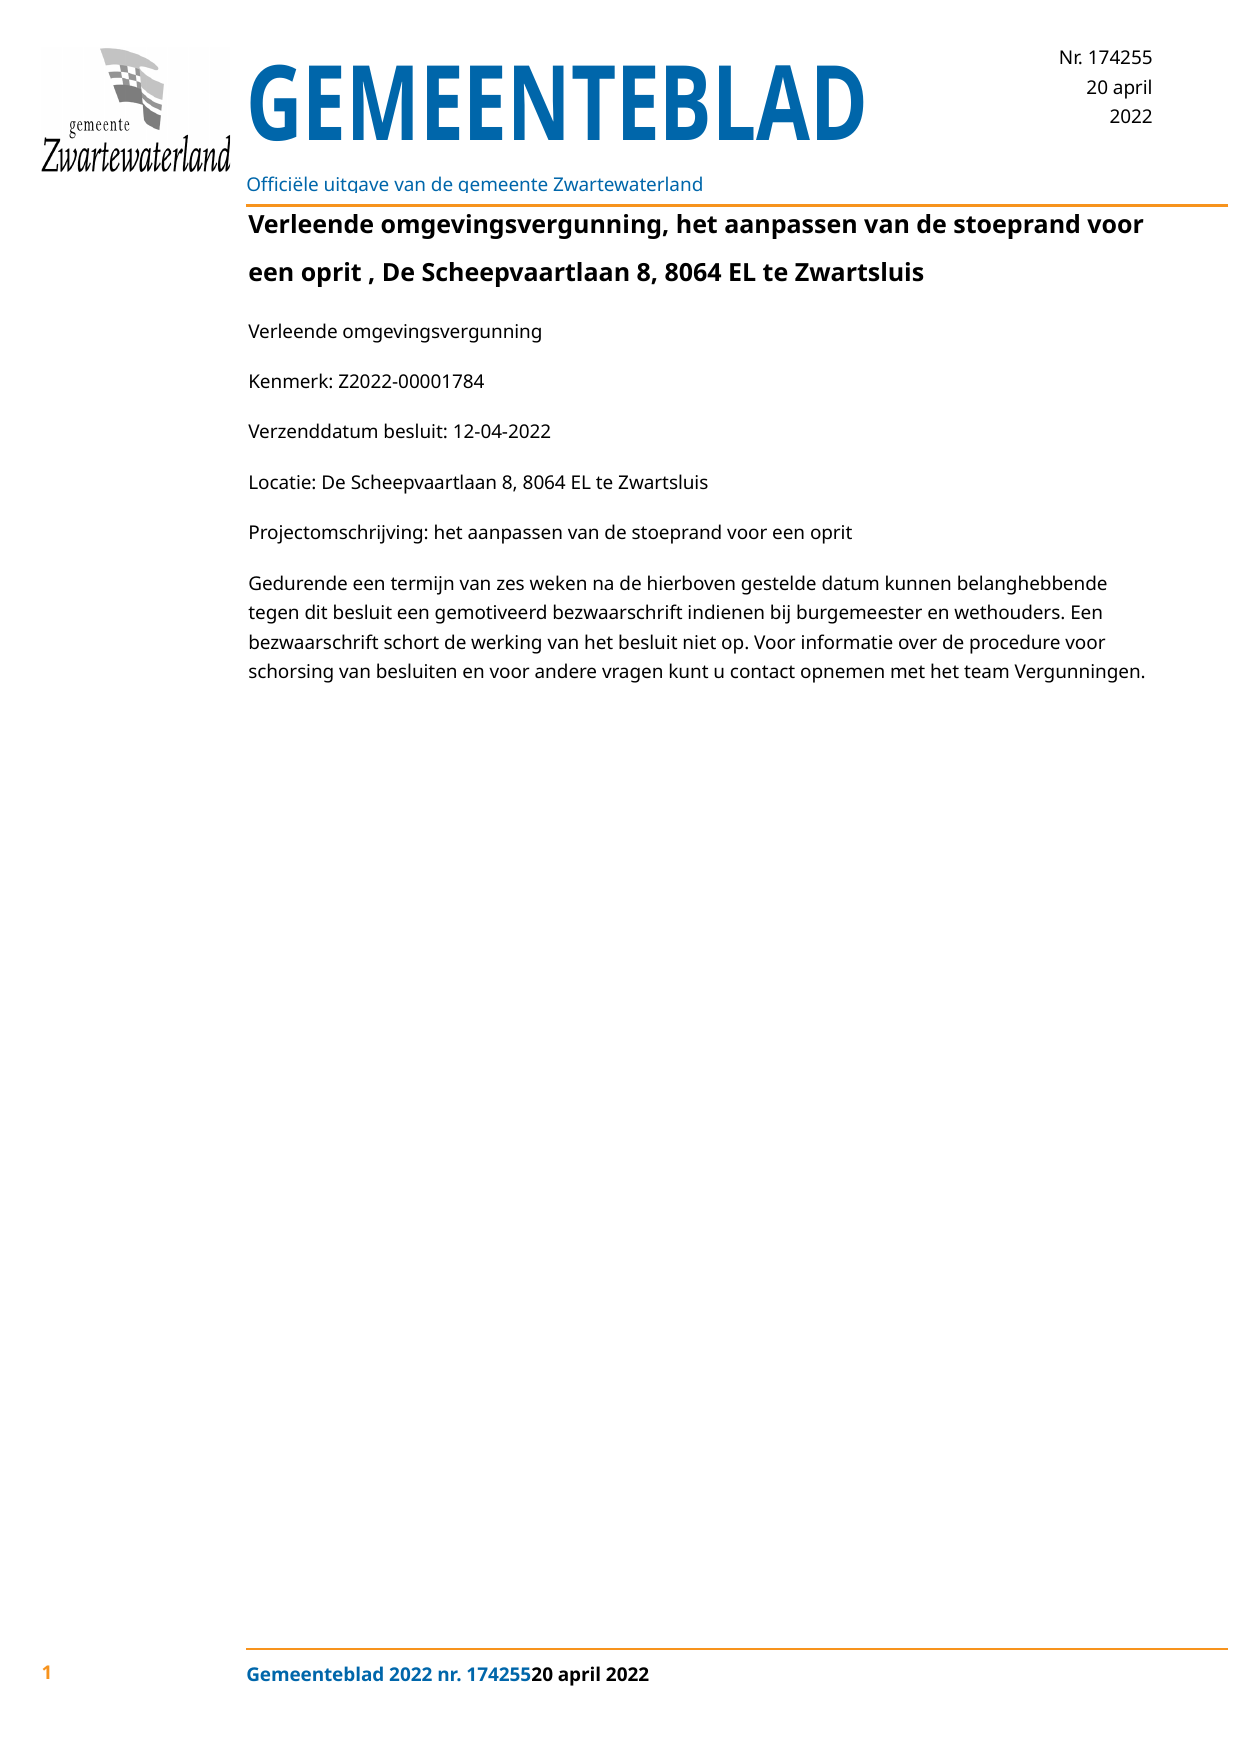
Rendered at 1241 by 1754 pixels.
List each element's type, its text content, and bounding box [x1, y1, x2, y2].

text Projectomschrijving: het aanpassen van de stoeprand voor een oprit [248, 519, 1152, 545]
text Verleende omgevingsvergunning, het aanpassen van de stoeprand voor een oprit , De Scheepvaartlaan 8, 8064 EL te Zwartsluis [248, 207, 1152, 288]
picture [41, 47, 231, 172]
text Verleende omgevingsvergunning [248, 318, 1152, 344]
text Locatie: De Scheepvaartlaan 8, 8064 EL te Zwartsluis [248, 469, 1152, 495]
text Verzenddatum besluit: 12-04-2022 [248, 419, 1152, 444]
text Kenmerk: Z2022-00001784 [248, 368, 1152, 394]
text Gedurende een termijn van zes weken na de hierboven gestelde datum kunnen belanghebbende tegen dit besluit een gemotiveerd bezwaarschrift indienen bij burgemeester en wethouders. Een bezwaarschrift schort de werking van het besluit niet op. Voor informatie over de procedure voor schorsing van besluiten en voor andere vragen kunt u contact opnemen met het team Vergunningen. [248, 570, 1152, 684]
